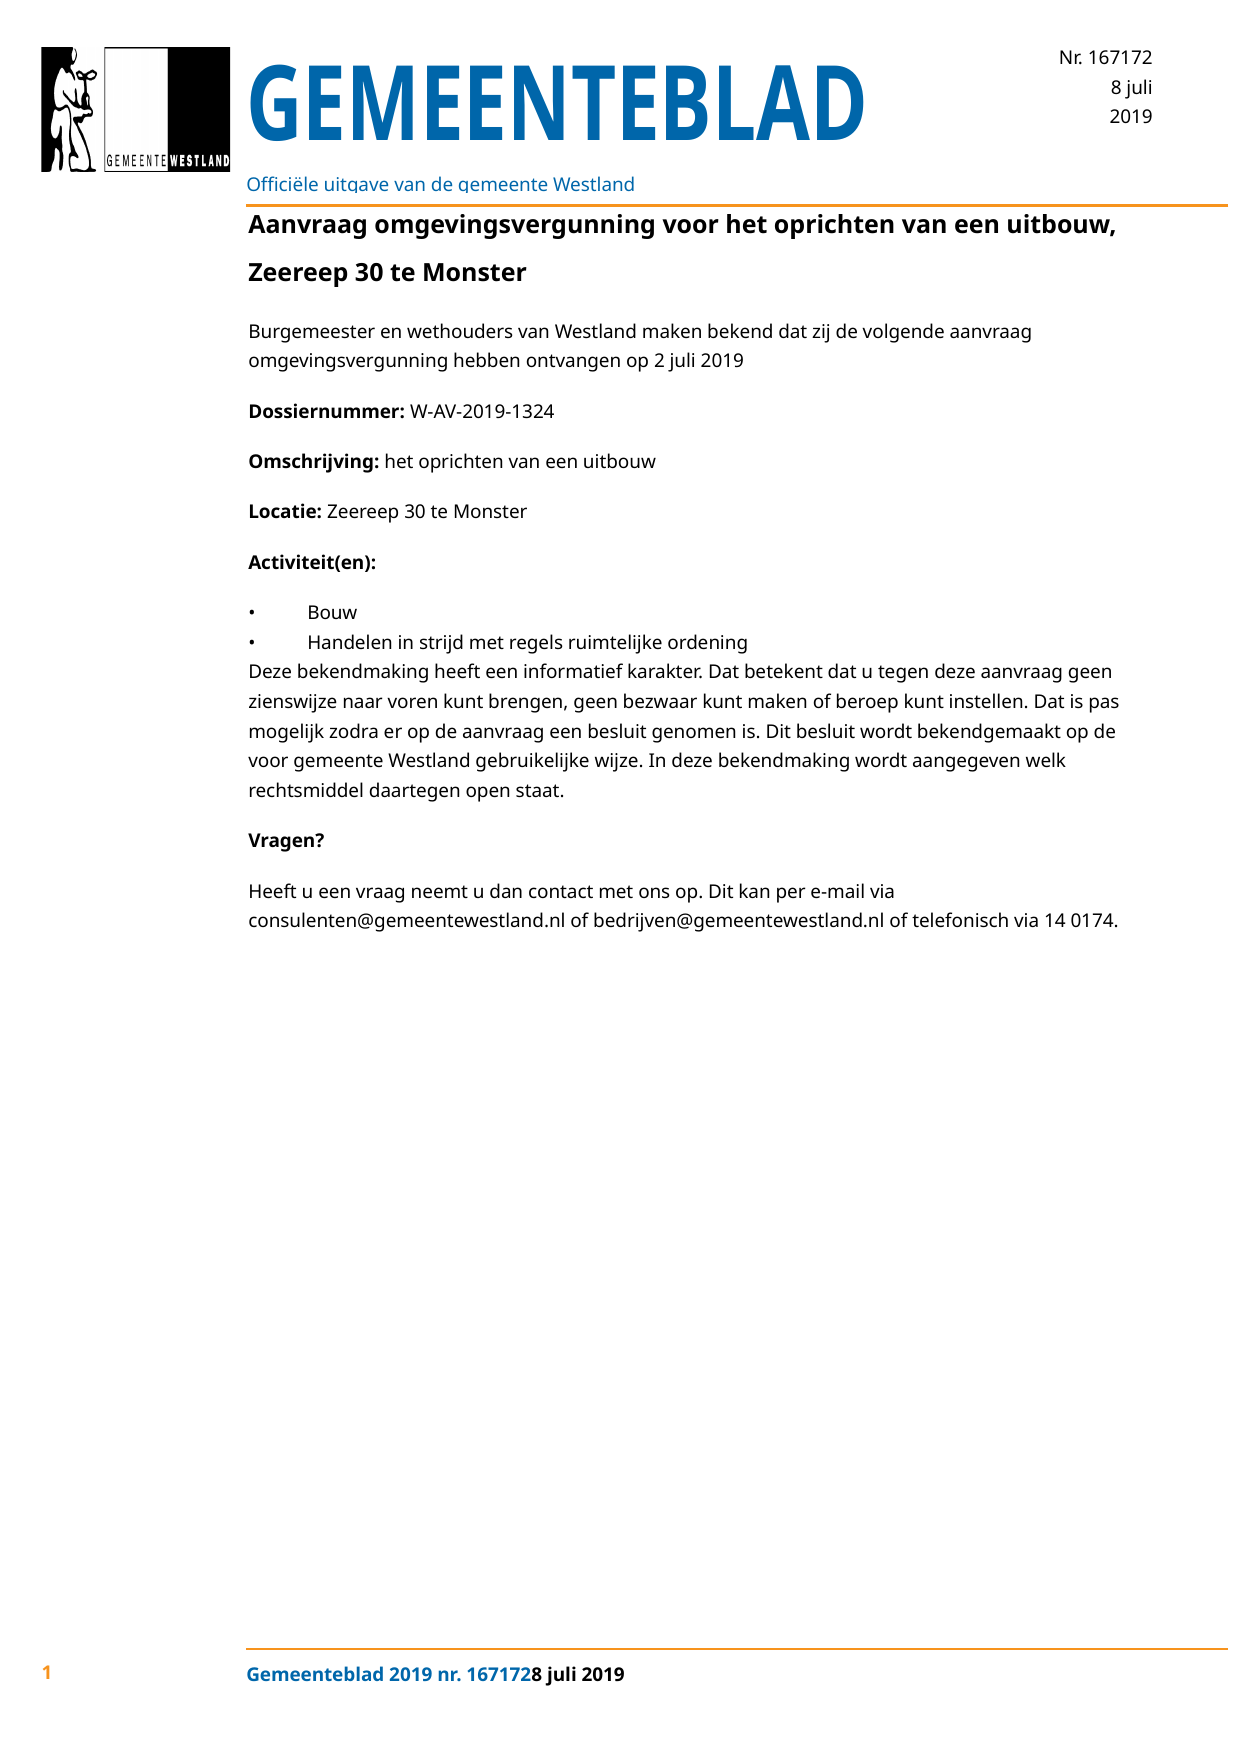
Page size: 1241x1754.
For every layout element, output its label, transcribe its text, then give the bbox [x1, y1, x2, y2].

text Deze bekendmaking heeft een informatief karakter. Dat betekent dat u tegen deze aanvraag geen zienswijze naar voren kunt brengen, geen bezwaar kunt maken of beroep kunt instellen. Dat is pas mogelijk zodra er op de aanvraag een besluit genomen is. Dit besluit wordt bekendgemaakt op de voor gemeente Westland gebruikelijke wijze. In deze bekendmaking wordt aangegeven welk rechtsmiddel daartegen open staat. [248, 659, 1152, 803]
list Handelen in strijd met regels ruimtelijke ordening [248, 629, 1152, 655]
text Omschrijving: het oprichten van een uitbouw [248, 448, 1152, 474]
text Locatie: Zeereep 30 te Monster [248, 499, 1152, 524]
text Dossiernummer: W-AV-2019-1324 [248, 398, 1152, 424]
picture [41, 47, 231, 172]
text Aanvraag omgevingsvergunning voor het oprichten van een uitbouw, Zeereep 30 te Monster [248, 207, 1152, 288]
text Activiteit(en): [248, 549, 1152, 575]
list Bouw [248, 599, 1152, 625]
text Vragen? [248, 827, 1152, 853]
text Heeft u een vraag neemt u dan contact met ons op. Dit kan per e-mail via consulenten@gemeentewestland.nl of bedrijven@gemeentewestland.nl of telefonisch via 14 0174. [248, 878, 1152, 933]
text Burgemeester en wethouders van Westland maken bekend dat zij de volgende aanvraag omgevingsvergunning hebben ontvangen op 2 juli 2019 [248, 318, 1152, 373]
